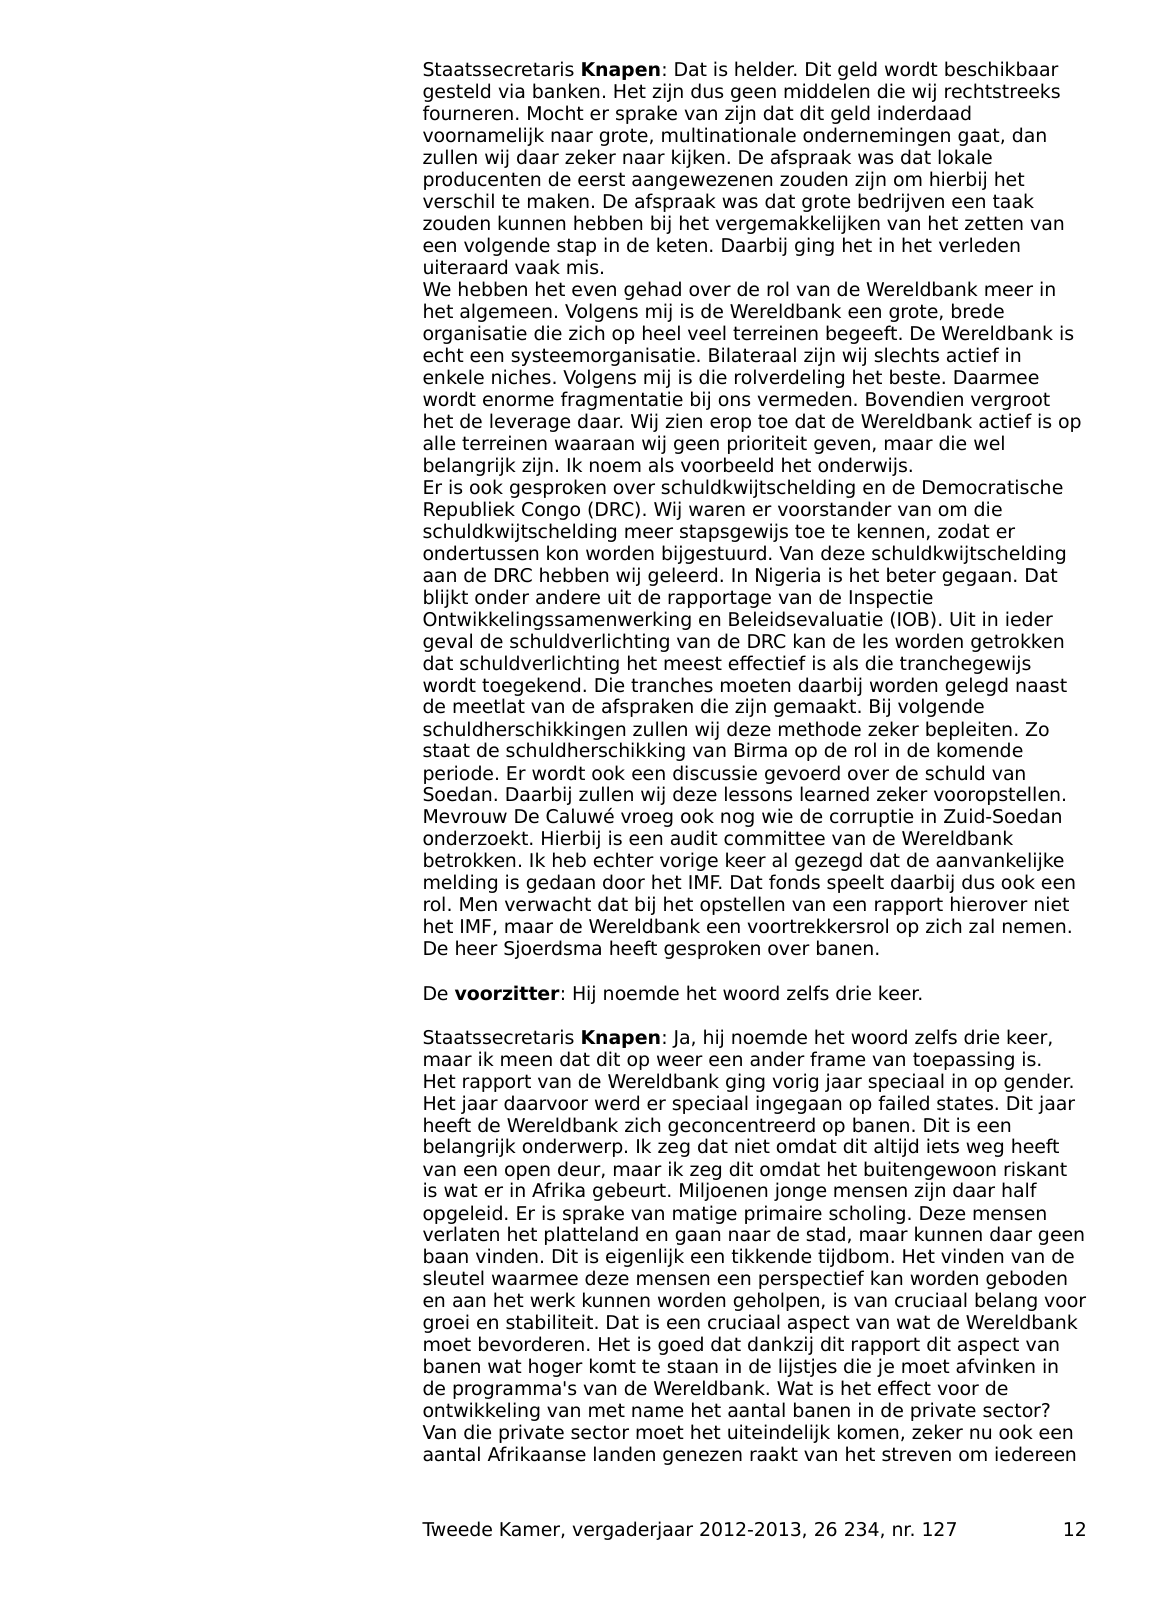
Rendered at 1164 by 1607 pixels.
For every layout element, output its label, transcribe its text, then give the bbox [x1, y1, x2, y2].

text Staatssecretaris Knapen: Dat is helder. Dit geld wordt beschikbaar gesteld via banken. Het zijn dus geen middelen die wij rechtstreeks fourneren. Mocht er sprake van zijn dat dit geld inderdaad voornamelijk naar grote, multinationale ondernemingen gaat, dan zullen wij daar zeker naar kijken. De afspraak was dat lokale producenten de eerst aangewezenen zouden zijn om hierbij het verschil te maken. De afspraak was dat grote bedrijven een taak zouden kunnen hebben bij het vergemakkelijken van het zetten van een volgende stap in de keten. Daarbij ging het in het verleden uiteraard vaak mis. [422, 59, 1087, 279]
text Het rapport van de Wereldbank ging vorig jaar speciaal in op gender. Het jaar daarvoor werd er speciaal ingegaan op failed states. Dit jaar heeft de Wereldbank zich geconcentreerd op banen. Dit is een belangrijk onderwerp. Ik zeg dat niet omdat dit altijd iets weg heeft van een open deur, maar ik zeg dit omdat het buitengewoon riskant is wat er in Afrika gebeurt. Miljoenen jonge mensen zijn daar half opgeleid. Er is sprake van matige primaire scholing. Deze mensen verlaten het platteland en gaan naar de stad, maar kunnen daar geen baan vinden. Dit is eigenlijk een tikkende tijdbom. Het vinden van de sleutel waarmee deze mensen een perspectief kan worden geboden en aan het werk kunnen worden geholpen, is van cruciaal belang voor groei en stabiliteit. Dat is een cruciaal aspect van wat de Wereldbank moet bevorderen. Het is goed dat dankzij dit rapport dit aspect van banen wat hoger komt te staan in de lijstjes die je moet afvinken in de programma's van de Wereldbank. Wat is het effect voor de ontwikkeling van met name het aantal banen in de private sector? Van die private sector moet het uiteindelijk komen, zeker nu ook een aantal Afrikaanse landen genezen raakt van het streven om iedereen [422, 1071, 1087, 1466]
text Er is ook gesproken over schuldkwijtschelding en de Democratische Republiek Congo (DRC). Wij waren er voorstander van om die schuldkwijtschelding meer stapsgewijs toe te kennen, zodat er ondertussen kon worden bijgestuurd. Van deze schuldkwijtschelding aan de DRC hebben wij geleerd. In Nigeria is het beter gegaan. Dat blijkt onder andere uit de rapportage van de Inspectie Ontwikkelingssamenwerking en Beleidsevaluatie (IOB). Uit in ieder geval de schuldverlichting van de DRC kan de les worden getrokken dat schuldverlichting het meest effectief is als die tranchegewijs wordt toegekend. Die tranches moeten daarbij worden gelegd naast de meetlat van de afspraken die zijn gemaakt. Bij volgende schuldherschikkingen zullen wij deze methode zeker bepleiten. Zo staat de schuldherschikking van Birma op de rol in de komende periode. Er wordt ook een discussie gevoerd over de schuld van Soedan. Daarbij zullen wij deze lessons learned zeker vooropstellen. [422, 477, 1087, 806]
text Staatssecretaris Knapen: Ja, hij noemde het woord zelfs drie keer, maar ik meen dat dit op weer een ander frame van toepassing is. [422, 1027, 1087, 1071]
text Mevrouw De Caluwé vroeg ook nog wie de corruptie in Zuid-Soedan onderzoekt. Hierbij is een audit committee van de Wereldbank betrokken. Ik heb echter vorige keer al gezegd dat de aanvankelijke melding is gedaan door het IMF. Dat fonds speelt daarbij dus ook een rol. Men verwacht dat bij het opstellen van een rapport hierover niet het IMF, maar de Wereldbank een voortrekkersrol op zich zal nemen. [422, 806, 1087, 938]
text De voorzitter: Hij noemde het woord zelfs drie keer. [422, 982, 1087, 1004]
text De heer Sjoerdsma heeft gesproken over banen. [422, 938, 1087, 960]
text We hebben het even gehad over de rol van de Wereldbank meer in het algemeen. Volgens mij is de Wereldbank een grote, brede organisatie die zich op heel veel terreinen begeeft. De Wereldbank is echt een systeemorganisatie. Bilateraal zijn wij slechts actief in enkele niches. Volgens mij is die rolverdeling het beste. Daarmee wordt enorme fragmentatie bij ons vermeden. Bovendien vergroot het de leverage daar. Wij zien erop toe dat de Wereldbank actief is op alle terreinen waaraan wij geen prioriteit geven, maar die wel belangrijk zijn. Ik noem als voorbeeld het onderwijs. [422, 279, 1087, 477]
